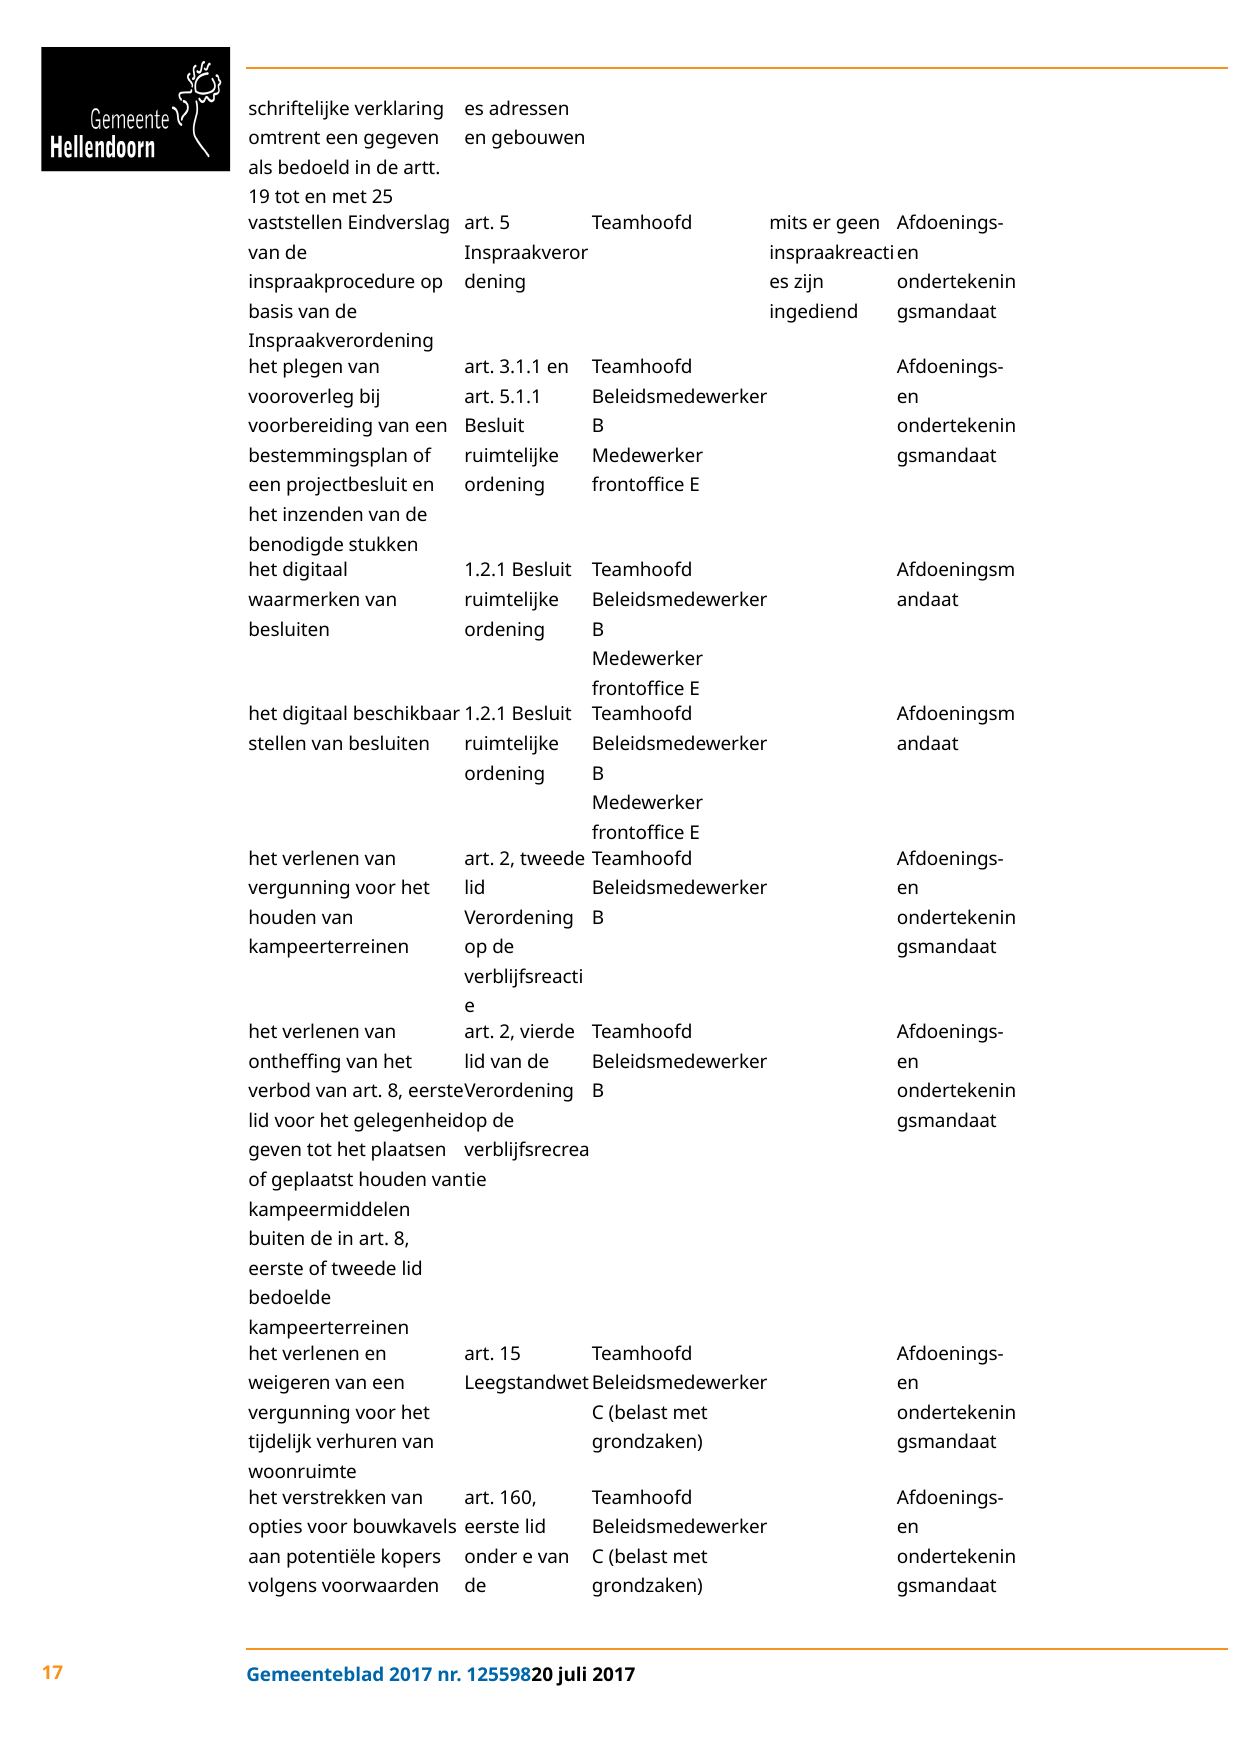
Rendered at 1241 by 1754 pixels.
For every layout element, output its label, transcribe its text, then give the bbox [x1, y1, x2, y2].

table_cell art. 5 Inspraakverordening [464, 209, 592, 353]
table_cell Teamhoofd [592, 209, 769, 353]
table_cell schriftelijke verklaring omtrent een gegeven als bedoeld in de artt. 19 tot en met 25 [248, 95, 464, 209]
table_cell 1.2.1 Besluit ruimtelijke ordening [464, 701, 592, 845]
table_cell [769, 1340, 897, 1484]
table_cell het verlenen en weigeren van een vergunning voor het tijdelijk verhuren van woonruimte [248, 1340, 464, 1484]
table_cell Afdoenings- en ondertekeningsmandaat [897, 1018, 1024, 1340]
table_cell [897, 95, 1024, 209]
table_cell art. 2, tweede lid Verordening op de verblijfsreactie [464, 845, 592, 1018]
table_cell [769, 701, 897, 845]
table_cell Afdoenings- en ondertekeningsmandaat [897, 845, 1024, 1018]
table_cell mits er geen inspraakreacties zijn ingediend [769, 209, 897, 353]
table_cell 1.2.1 Besluit ruimtelijke ordening [464, 557, 592, 701]
table_cell Teamhoofd Beleidsmedewerker B Medewerker frontoffice E [592, 353, 769, 557]
table_cell art. 160, eerste lid onder e van de [464, 1484, 592, 1598]
table_cell Teamhoofd Beleidsmedewerker C (belast met grondzaken) [592, 1484, 769, 1598]
table_cell [769, 845, 897, 1018]
table_cell Teamhoofd Beleidsmedewerker B [592, 1018, 769, 1340]
table_cell art. 15 Leegstandwet [464, 1340, 592, 1484]
table_cell Teamhoofd Beleidsmedewerker B Medewerker frontoffice E [592, 557, 769, 701]
table_cell [769, 1018, 897, 1340]
table_cell art. 3.1.1 en art. 5.1.1 Besluit ruimtelijke ordening [464, 353, 592, 557]
table_cell vaststellen Eindverslag van de inspraakprocedure op basis van de Inspraakverordening [248, 209, 464, 353]
table_cell het plegen van vooroverleg bij voorbereiding van een bestemmingsplan of een projectbesluit en het inzenden van de benodigde stukken [248, 353, 464, 557]
table_cell het verstrekken van opties voor bouwkavels aan potentiële kopers volgens voorwaarden [248, 1484, 464, 1598]
table_cell Teamhoofd Beleidsmedewerker C (belast met grondzaken) [592, 1340, 769, 1484]
table_cell Afdoenings- en ondertekeningsmandaat [897, 1484, 1024, 1598]
picture [41, 47, 231, 172]
table_cell Afdoeningsmandaat [897, 557, 1024, 701]
table_cell Afdoeningsmandaat [897, 701, 1024, 845]
table_cell Afdoenings- en ondertekeningsmandaat [897, 353, 1024, 557]
table_cell Teamhoofd Beleidsmedewerker B Medewerker frontoffice E [592, 701, 769, 845]
table_cell [592, 95, 769, 209]
table_cell es adressen en gebouwen [464, 95, 592, 209]
table_cell het digitaal beschikbaar stellen van besluiten [248, 701, 464, 845]
table_cell [769, 95, 897, 209]
table_cell art. 2, vierde lid van de Verordening op de verblijfsrecreatie [464, 1018, 592, 1340]
table_cell het verlenen van ontheffing van het verbod van art. 8, eerste lid voor het gelegenheid geven tot het plaatsen of geplaatst houden van kampeermiddelen buiten de in art. 8, eerste of tweede lid bedoelde kampeerterreinen [248, 1018, 464, 1340]
table_cell het digitaal waarmerken van besluiten [248, 557, 464, 701]
table_cell [769, 1484, 897, 1598]
table_cell [769, 557, 897, 701]
table_cell Afdoenings- en ondertekeningsmandaat [897, 1340, 1024, 1484]
table_cell [769, 353, 897, 557]
table_cell Teamhoofd Beleidsmedewerker B [592, 845, 769, 1018]
table_cell het verlenen van vergunning voor het houden van kampeerterreinen [248, 845, 464, 1018]
table_cell Afdoenings- en ondertekeningsmandaat [897, 209, 1024, 353]
